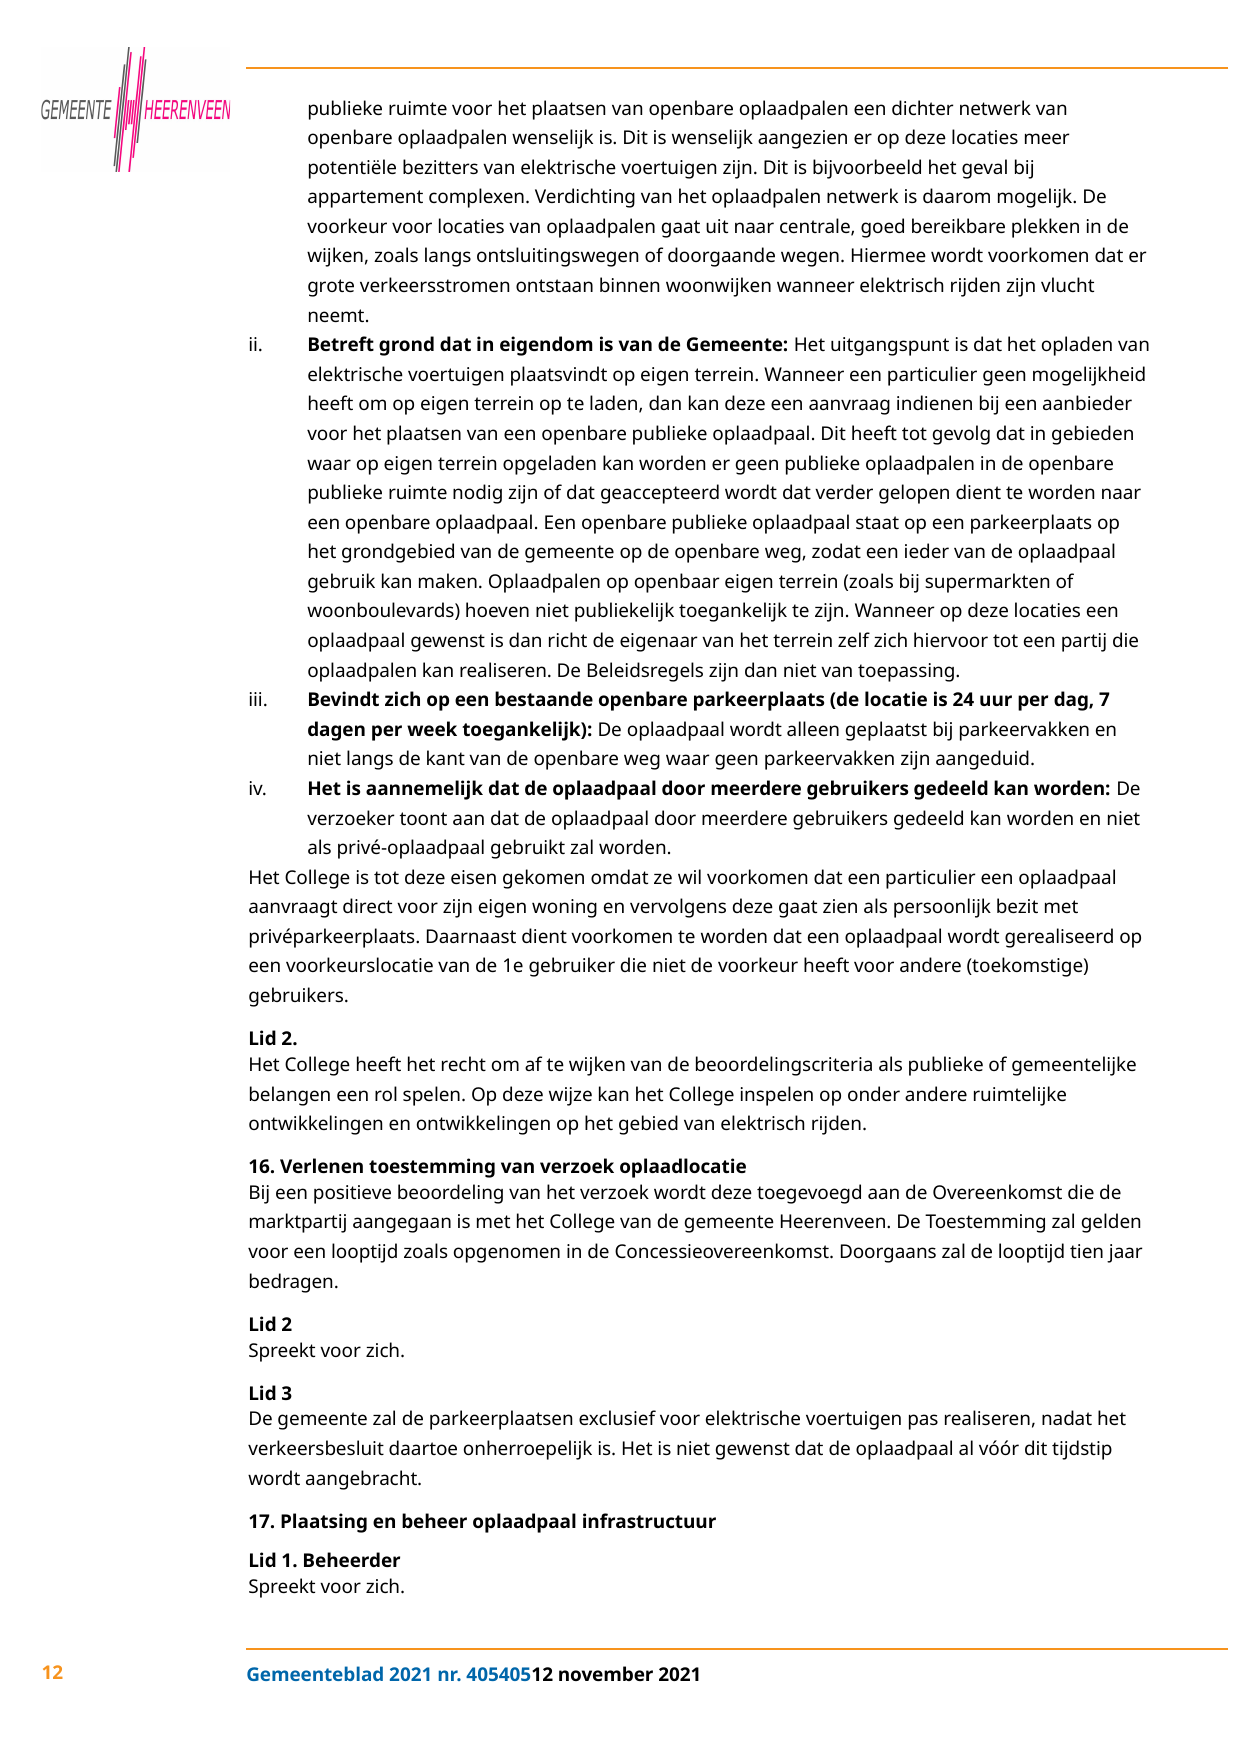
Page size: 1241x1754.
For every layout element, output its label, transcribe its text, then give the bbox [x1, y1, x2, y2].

text Lid 3 [248, 1380, 1152, 1406]
picture [41, 47, 231, 172]
text 17. Plaatsing en beheer oplaadpaal infrastructuur [248, 1508, 1152, 1534]
list publieke ruimte voor het plaatsen van openbare oplaadpalen een dichter netwerk van openbare oplaadpalen wenselijk is. Dit is wenselijk aangezien er op deze locaties meer potentiële bezitters van elektrische voertuigen zijn. Dit is bijvoorbeeld het geval bij appartement complexen. Verdichting van het oplaadpalen netwerk is daarom mogelijk. De voorkeur voor locaties van oplaadpalen gaat uit naar centrale, goed bereikbare plekken in de wijken, zoals langs ontsluitingswegen of doorgaande wegen. Hiermee wordt voorkomen dat er grote verkeersstromen ontstaan binnen woonwijken wanneer elektrisch rijden zijn vlucht neemt. [248, 95, 1152, 328]
text Lid 2. [248, 1025, 1152, 1051]
list Het is aannemelijk dat de oplaadpaal door meerdere gebruikers gedeeld kan worden: De verzoeker toont aan dat de oplaadpaal door meerdere gebruikers gedeeld kan worden en niet als privé-oplaadpaal gebruikt zal worden. [248, 775, 1152, 860]
text Spreekt voor zich. [248, 1337, 1152, 1362]
text Het College is tot deze eisen gekomen omdat ze wil voorkomen dat een particulier een oplaadpaal aanvraagt direct voor zijn eigen woning en vervolgens deze gaat zien als persoonlijk bezit met privéparkeerplaats. Daarnaast dient voorkomen te worden dat een oplaadpaal wordt gerealiseerd op een voorkeurslocatie van de 1e gebruiker die niet de voorkeur heeft voor andere (toekomstige) gebruikers. [248, 864, 1152, 1008]
list Bevindt zich op een bestaande openbare parkeerplaats (de locatie is 24 uur per dag, 7 dagen per week toegankelijk): De oplaadpaal wordt alleen geplaatst bij parkeervakken en niet langs de kant van de openbare weg waar geen parkeervakken zijn aangeduid. [248, 686, 1152, 771]
text De gemeente zal de parkeerplaatsen exclusief voor elektrische voertuigen pas realiseren, nadat het verkeersbesluit daartoe onherroepelijk is. Het is niet gewenst dat de oplaadpaal al vóór dit tijdstip wordt aangebracht. [248, 1406, 1152, 1491]
text Het College heeft het recht om af te wijken van de beoordelingscriteria als publieke of gemeentelijke belangen een rol spelen. Op deze wijze kan het College inspelen op onder andere ruimtelijke ontwikkelingen en ontwikkelingen op het gebied van elektrisch rijden. [248, 1051, 1152, 1136]
text Lid 2 [248, 1311, 1152, 1337]
text Spreekt voor zich. [248, 1573, 1152, 1599]
text 16. Verlenen toestemming van verzoek oplaadlocatie [248, 1153, 1152, 1179]
text Bij een positieve beoordeling van het verzoek wordt deze toegevoegd aan de Overeenkomst die de marktpartij aangegaan is met het College van de gemeente Heerenveen. De Toestemming zal gelden voor een looptijd zoals opgenomen in de Concessieovereenkomst. Doorgaans zal de looptijd tien jaar bedragen. [248, 1179, 1152, 1294]
text Lid 1. Beheerder [248, 1547, 1152, 1573]
list Betreft grond dat in eigendom is van de Gemeente: Het uitgangspunt is dat het opladen van elektrische voertuigen plaatsvindt op eigen terrein. Wanneer een particulier geen mogelijkheid heeft om op eigen terrein op te laden, dan kan deze een aanvraag indienen bij een aanbieder voor het plaatsen van een openbare publieke oplaadpaal. Dit heeft tot gevolg dat in gebieden waar op eigen terrein opgeladen kan worden er geen publieke oplaadpalen in de openbare publieke ruimte nodig zijn of dat geaccepteerd wordt dat verder gelopen dient te worden naar een openbare oplaadpaal. Een openbare publieke oplaadpaal staat op een parkeerplaats op het grondgebied van de gemeente op de openbare weg, zodat een ieder van de oplaadpaal gebruik kan maken. Oplaadpalen op openbaar eigen terrein (zoals bij supermarkten of woonboulevards) hoeven niet publiekelijk toegankelijk te zijn. Wanneer op deze locaties een oplaadpaal gewenst is dan richt de eigenaar van het terrein zelf zich hiervoor tot een partij die oplaadpalen kan realiseren. De Beleidsregels zijn dan niet van toepassing. [248, 331, 1152, 683]
